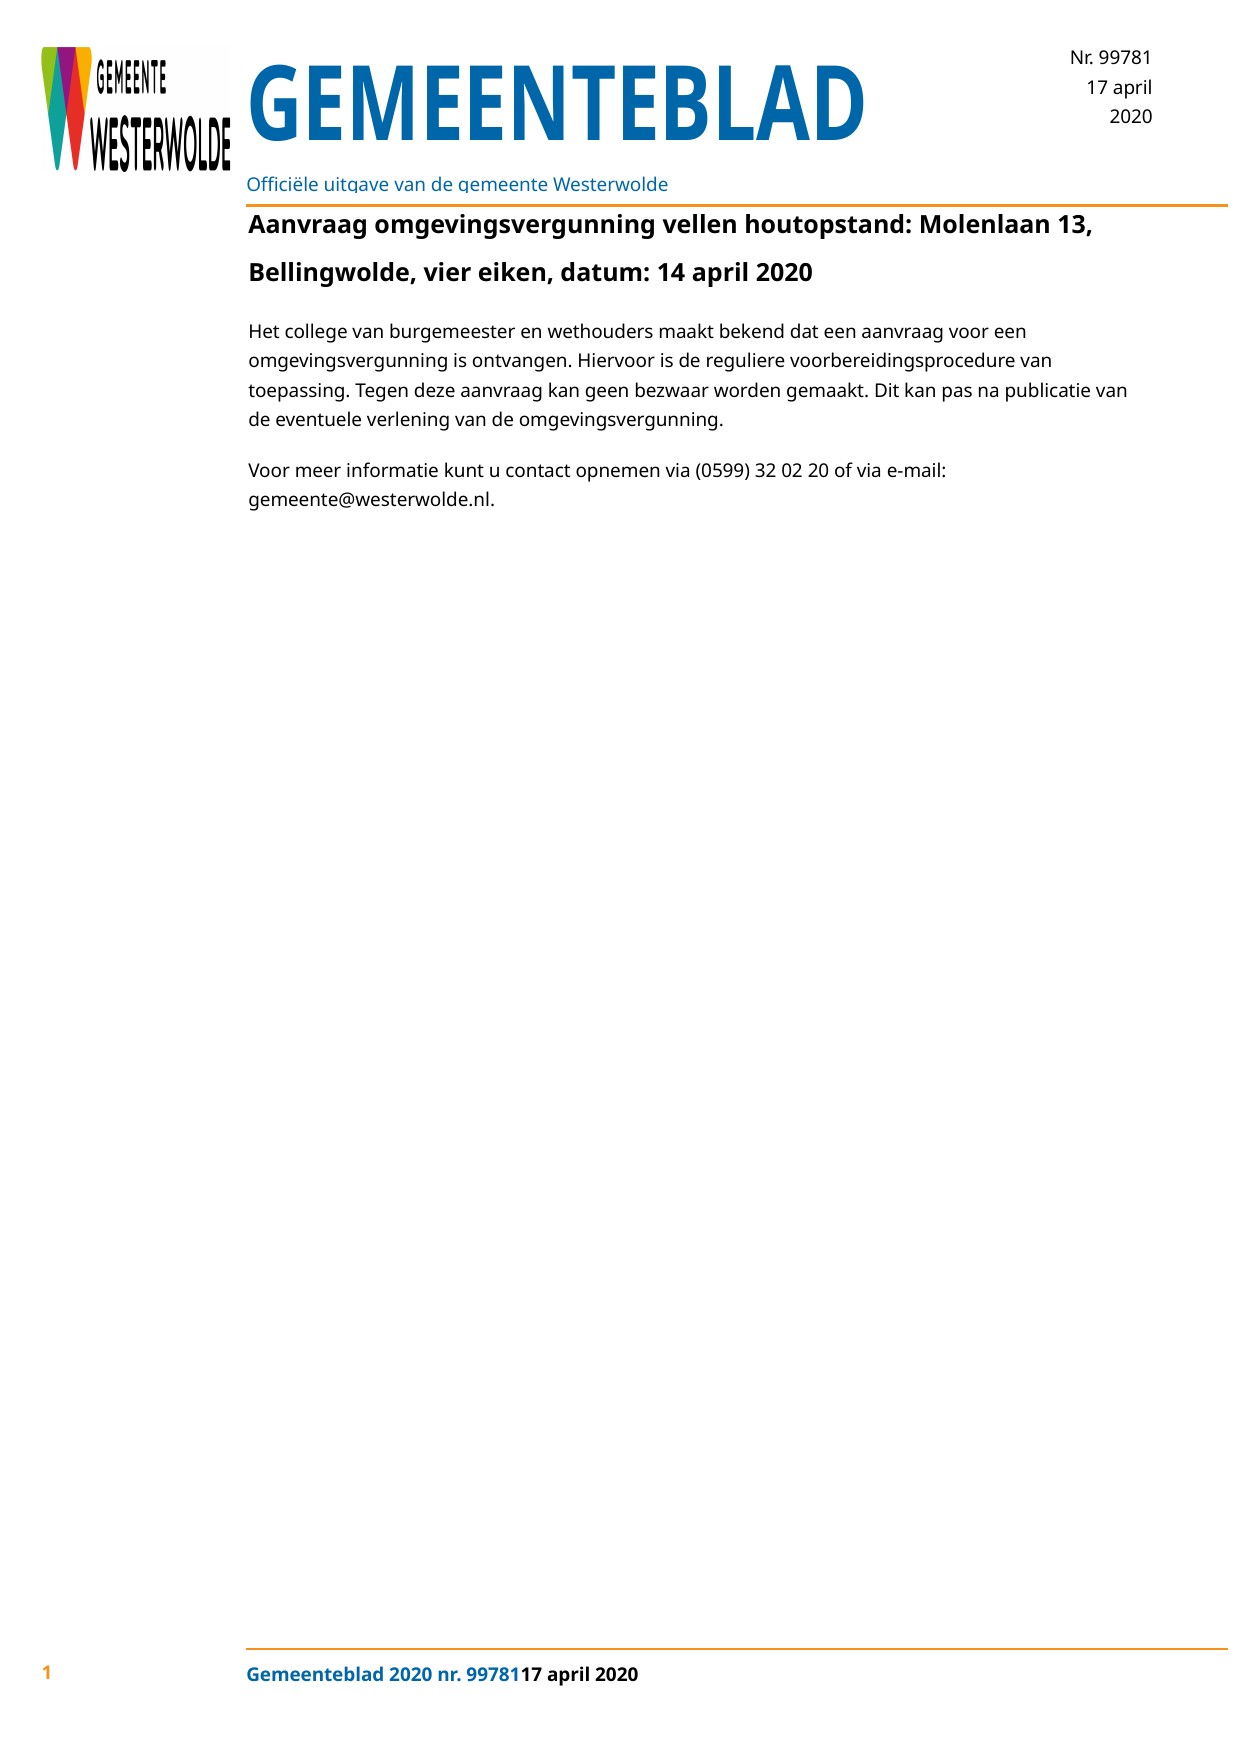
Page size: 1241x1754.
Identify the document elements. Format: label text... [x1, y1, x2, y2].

text Het college van burgemeester en wethouders maakt bekend dat een aanvraag voor een omgevingsvergunning is ontvangen. Hiervoor is de reguliere voorbereidingsprocedure van toepassing. Tegen deze aanvraag kan geen bezwaar worden gemaakt. Dit kan pas na publicatie van de eventuele verlening van de omgevingsvergunning. [248, 318, 1152, 432]
picture [41, 47, 231, 172]
text Aanvraag omgevingsvergunning vellen houtopstand: Molenlaan 13, Bellingwolde, vier eiken, datum: 14 april 2020 [248, 207, 1152, 288]
text Voor meer informatie kunt u contact opnemen via (0599) 32 02 20 of via e-mail: gemeente@westerwolde.nl. [248, 457, 1152, 512]
